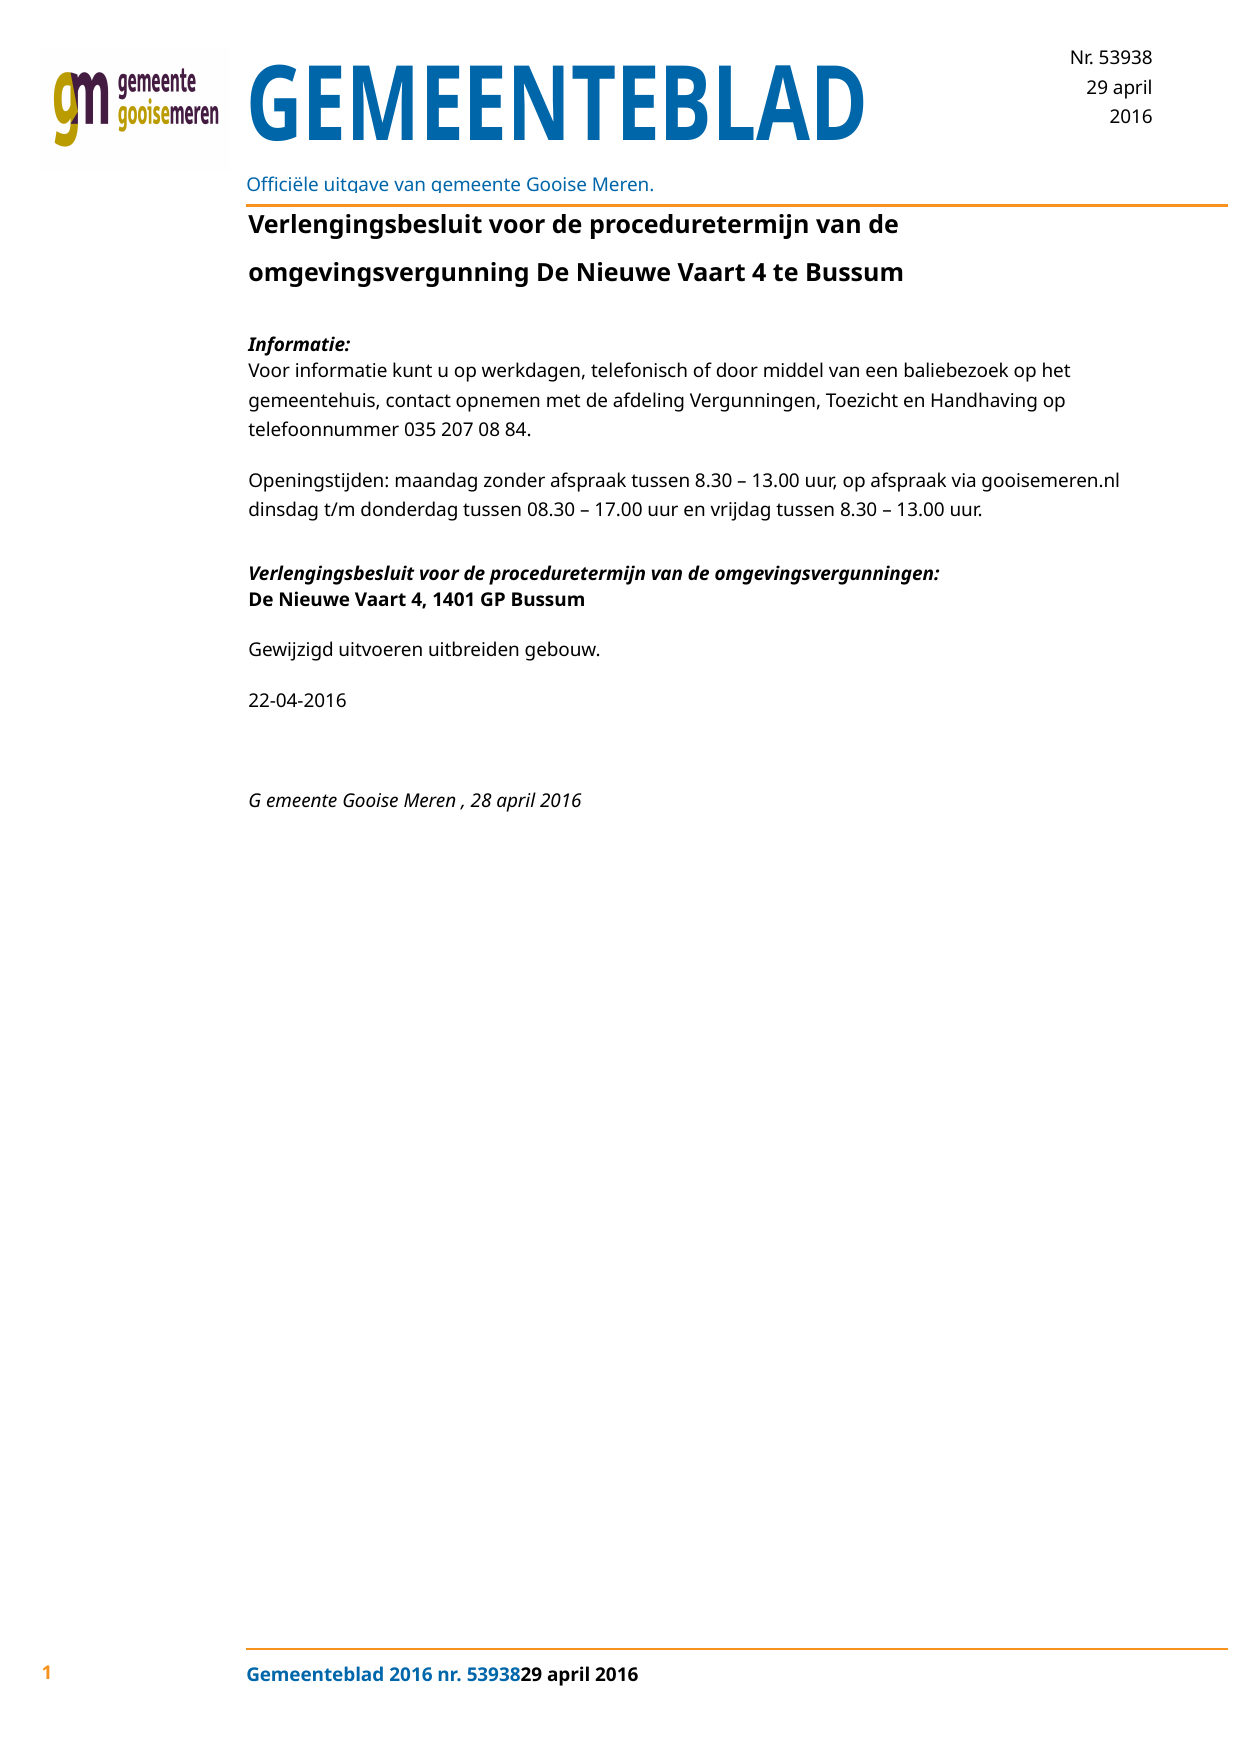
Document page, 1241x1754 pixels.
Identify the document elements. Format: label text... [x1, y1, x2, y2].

picture [41, 47, 231, 172]
text Verlengingsbesluit voor de proceduretermijn van de omgevingsvergunning De Nieuwe Vaart 4 te Bussum [248, 207, 1152, 288]
text De Nieuwe Vaart 4, 1401 GP Bussum [248, 586, 1152, 612]
text Voor informatie kunt u op werkdagen, telefonisch of door middel van een baliebezoek op het gemeentehuis, contact opnemen met de afdeling Vergunningen, Toezicht en Handhaving op telefoonnummer 035 207 08 84. [248, 357, 1152, 442]
text Informatie: [248, 331, 1152, 357]
text Gewijzigd uitvoeren uitbreiden gebouw. [248, 636, 1152, 662]
text G emeente Gooise Meren , 28 april 2016 [248, 788, 1152, 813]
text Verlengingsbesluit voor de proceduretermijn van de omgevingsvergunningen: [248, 560, 1152, 586]
text 22-04-2016 [248, 687, 1152, 713]
text Openingstijden: maandag zonder afspraak tussen 8.30 – 13.00 uur, op afspraak via gooisemeren.nl dinsdag t/m donderdag tussen 08.30 – 17.00 uur en vrijdag tussen 8.30 – 13.00 uur. [248, 467, 1152, 522]
